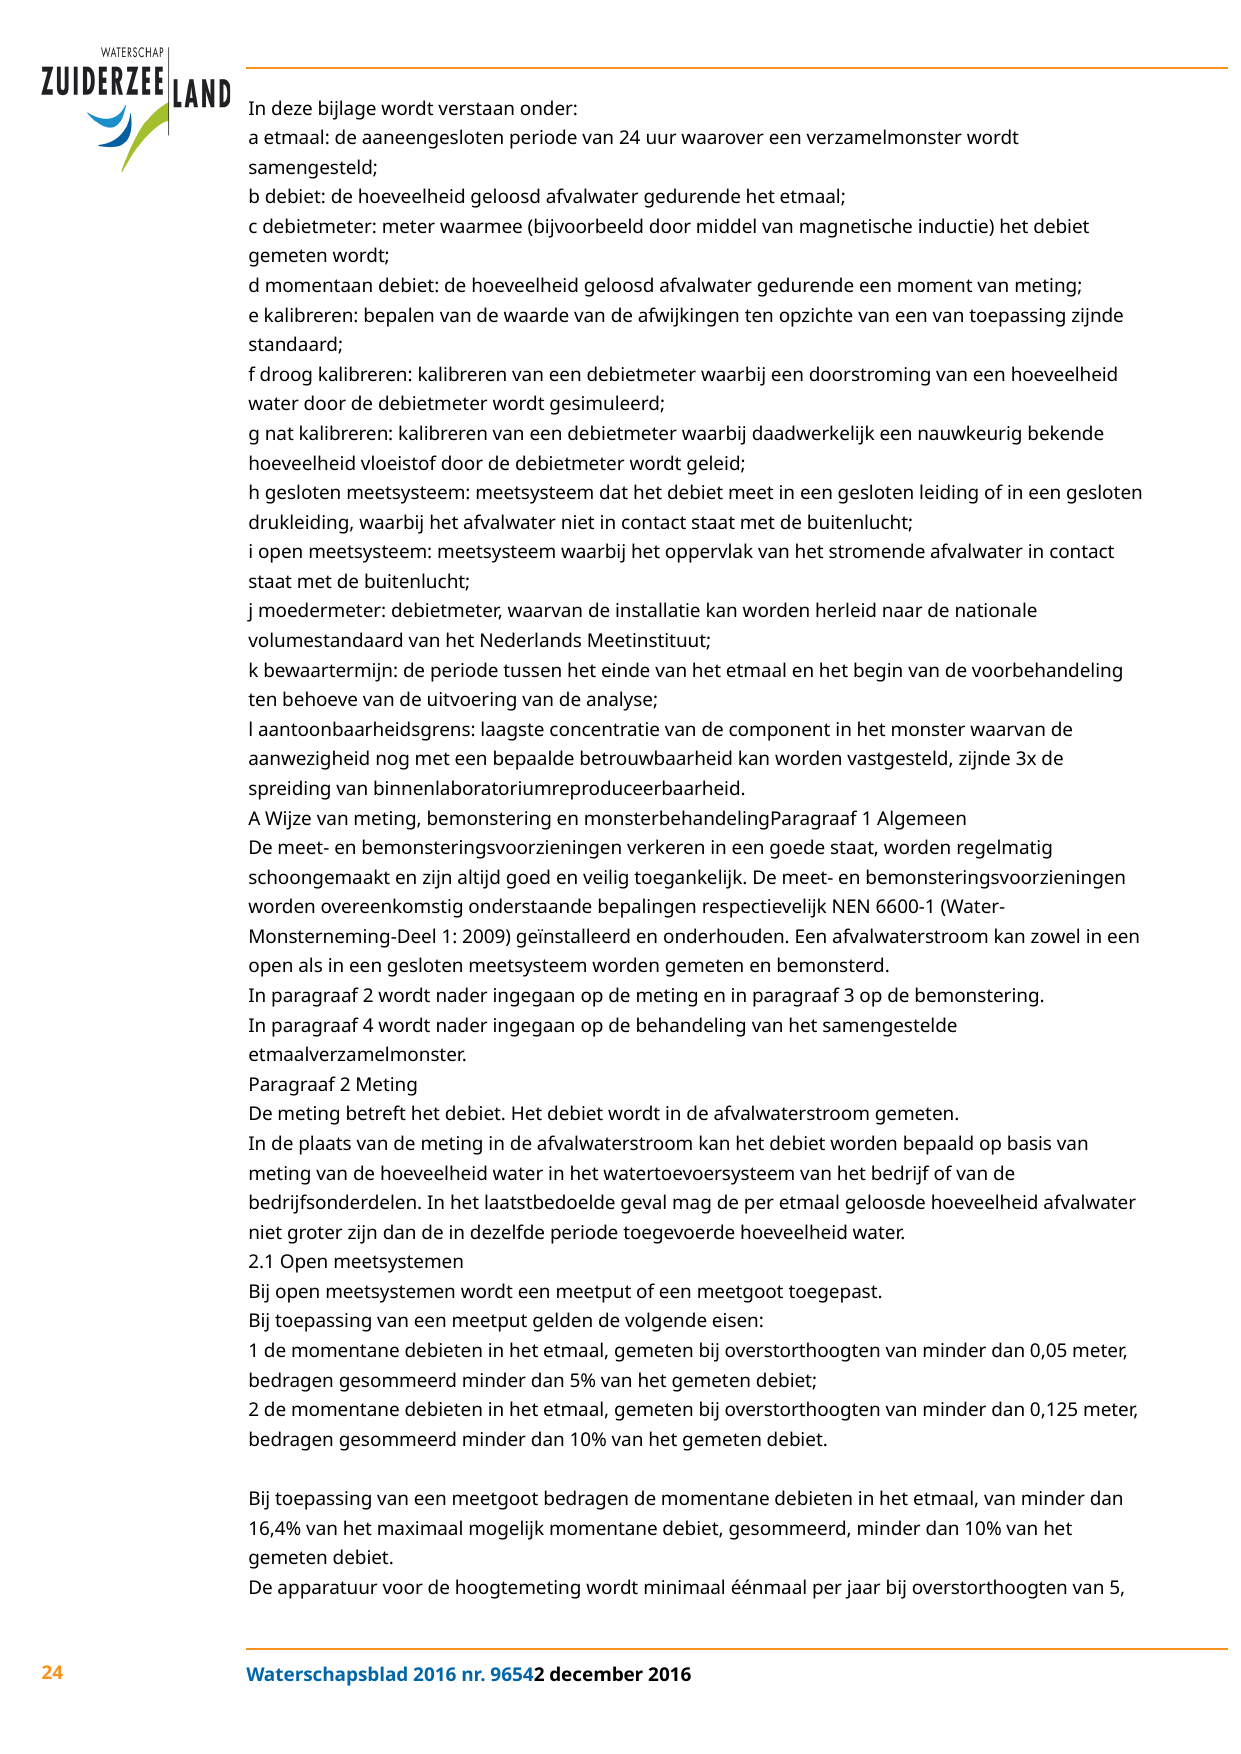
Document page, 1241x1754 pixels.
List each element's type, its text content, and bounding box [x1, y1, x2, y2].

text h gesloten meetsysteem: meetsysteem dat het debiet meet in een gesloten leiding of in een gesloten drukleiding, waarbij het afvalwater niet in contact staat met de buitenlucht; [248, 479, 1152, 535]
text g nat kalibreren: kalibreren van een debietmeter waarbij daadwerkelijk een nauwkeurig bekende hoeveelheid vloeistof door de debietmeter wordt geleid; [248, 420, 1152, 476]
picture [41, 47, 231, 172]
text A Wijze van meting, bemonstering en monsterbehandelingParagraaf 1 Algemeen [248, 805, 1152, 831]
text j moedermeter: debietmeter, waarvan de installatie kan worden herleid naar de nationale volumestandaard van het Nederlands Meetinstituut; [248, 598, 1152, 653]
text c debietmeter: meter waarmee (bijvoorbeeld door middel van magnetische inductie) het debiet gemeten wordt; [248, 213, 1152, 268]
text 2.1 Open meetsystemen [248, 1248, 1152, 1274]
text De apparatuur voor de hoogtemeting wordt minimaal éénmaal per jaar bij overstorthoogten van 5, [248, 1574, 1152, 1600]
text De meting betreft het debiet. Het debiet wordt in de afvalwaterstroom gemeten. [248, 1101, 1152, 1126]
text De meet- en bemonsteringsvoorzieningen verkeren in een goede staat, worden regelmatig schoongemaakt en zijn altijd goed en veilig toegankelijk. De meet- en bemonsteringsvoorzieningen worden overeenkomstig onderstaande bepalingen respectievelijk NEN 6600-1 (Water-Monsterneming-Deel 1: 2009) geïnstalleerd en onderhouden. Een afvalwaterstroom kan zowel in een open als in een gesloten meetsysteem worden gemeten en bemonsterd. [248, 834, 1152, 978]
text l aantoonbaarheidsgrens: laagste concentratie van de component in het monster waarvan de aanwezigheid nog met een bepaalde betrouwbaarheid kan worden vastgesteld, zijnde 3x de spreiding van binnenlaboratoriumreproduceerbaarheid. [248, 716, 1152, 801]
text Bij toepassing van een meetput gelden de volgende eisen: [248, 1308, 1152, 1333]
text f droog kalibreren: kalibreren van een debietmeter waarbij een doorstroming van een hoeveelheid water door de debietmeter wordt gesimuleerd; [248, 361, 1152, 416]
text Bij open meetsystemen wordt een meetput of een meetgoot toegepast. [248, 1278, 1152, 1304]
text a etmaal: de aaneengesloten periode van 24 uur waarover een verzamelmonster wordt samengesteld; [248, 124, 1152, 180]
text 2 de momentane debieten in het etmaal, gemeten bij overstorthoogten van minder dan 0,125 meter, bedragen gesommeerd minder dan 10% van het gemeten debiet. [248, 1396, 1152, 1452]
text In de plaats van de meting in de afvalwaterstroom kan het debiet worden bepaald op basis van meting van de hoeveelheid water in het watertoevoersysteem van het bedrijf of van de bedrijfsonderdelen. In het laatstbedoelde geval mag de per etmaal geloosde hoeveelheid afvalwater niet groter zijn dan de in dezelfde periode toegevoerde hoeveelheid water. [248, 1130, 1152, 1245]
text b debiet: de hoeveelheid geloosd afvalwater gedurende het etmaal; [248, 183, 1152, 209]
text In deze bijlage wordt verstaan onder: [248, 95, 1152, 121]
text i open meetsysteem: meetsysteem waarbij het oppervlak van het stromende afvalwater in contact staat met de buitenlucht; [248, 538, 1152, 594]
text d momentaan debiet: de hoeveelheid geloosd afvalwater gedurende een moment van meting; [248, 272, 1152, 298]
text Bij toepassing van een meetgoot bedragen de momentane debieten in het etmaal, van minder dan 16,4% van het maximaal mogelijk momentane debiet, gesommeerd, minder dan 10% van het gemeten debiet. [248, 1485, 1152, 1570]
text k bewaartermijn: de periode tussen het einde van het etmaal en het begin van de voorbehandeling ten behoeve van de uitvoering van de analyse; [248, 657, 1152, 712]
text In paragraaf 2 wordt nader ingegaan op de meting en in paragraaf 3 op de bemonstering. [248, 982, 1152, 1008]
text Paragraaf 2 Meting [248, 1071, 1152, 1097]
text 1 de momentane debieten in het etmaal, gemeten bij overstorthoogten van minder dan 0,05 meter, bedragen gesommeerd minder dan 5% van het gemeten debiet; [248, 1337, 1152, 1393]
text e kalibreren: bepalen van de waarde van de afwijkingen ten opzichte van een van toepassing zijnde standaard; [248, 302, 1152, 357]
text In paragraaf 4 wordt nader ingegaan op de behandeling van het samengestelde etmaalverzamelmonster. [248, 1012, 1152, 1067]
